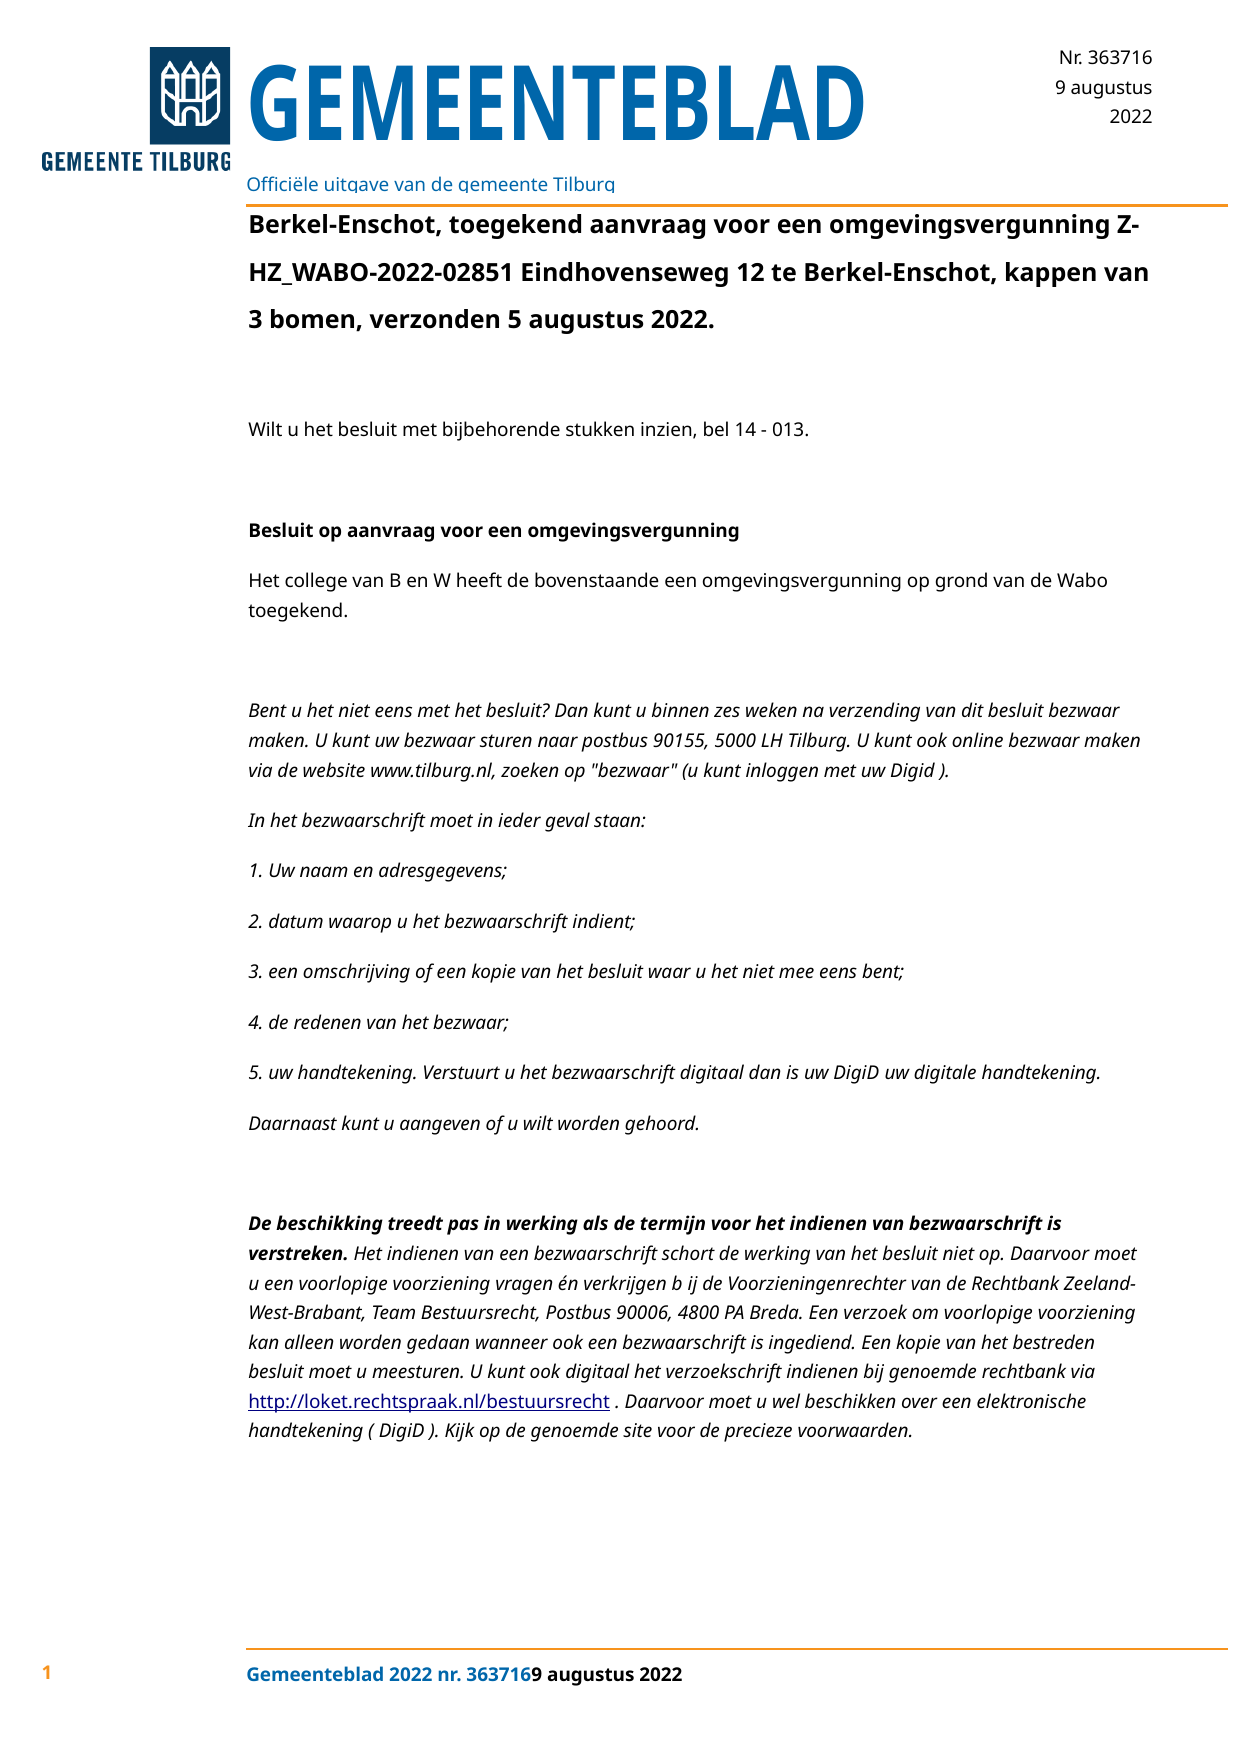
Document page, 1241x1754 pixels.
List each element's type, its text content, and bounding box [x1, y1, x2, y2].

text De beschikking treedt pas in werking als de termijn voor het indienen van bezwaarschrift is verstreken. Het indienen van een bezwaarschrift schort de werking van het besluit niet op. Daarvoor moet u een voorlopige voorziening vragen én verkrijgen b ij de Voorzieningenrechter van de Rechtbank Zeeland-West-Brabant, Team Bestuursrecht, Postbus 90006, 4800 PA Breda. Een verzoek om voorlopige voorziening kan alleen worden gedaan wanneer ook een bezwaarschrift is ingediend. Een kopie van het bestreden besluit moet u meesturen. U kunt ook digitaal het verzoekschrift indienen bij genoemde rechtbank via http://loket.rechtspraak.nl/bestuursrecht . Daarvoor moet u wel beschikken over een elektronische handtekening ( DigiD ). Kijk op de genoemde site voor de precieze voorwaarden. [248, 1211, 1152, 1443]
text Wilt u het besluit met bijbehorende stukken inzien, bel 14 - 013. [248, 416, 1152, 442]
text Besluit op aanvraag voor een omgevingsvergunning [248, 517, 1152, 542]
text 2. datum waarop u het bezwaarschrift indient; [248, 908, 1152, 934]
text 4. de redenen van het bezwaar; [248, 1009, 1152, 1034]
text 1. Uw naam en adresgegevens; [248, 858, 1152, 883]
text Berkel-Enschot, toegekend aanvraag voor een omgevingsvergunning Z-HZ_WABO-2022-02851 Eindhovenseweg 12 te Berkel-Enschot, kappen van 3 bomen, verzonden 5 augustus 2022. [248, 207, 1152, 336]
picture [41, 47, 231, 172]
text 3. een omschrijving of een kopie van het besluit waar u het niet mee eens bent; [248, 958, 1152, 984]
text 5. uw handtekening. Verstuurt u het bezwaarschrift digitaal dan is uw DigiD uw digitale handtekening. [248, 1059, 1152, 1085]
text In het bezwaarschrift moet in ieder geval staan: [248, 807, 1152, 833]
text Bent u het niet eens met het besluit? Dan kunt u binnen zes weken na verzending van dit besluit bezwaar maken. U kunt uw bezwaar sturen naar postbus 90155, 5000 LH Tilburg. U kunt ook online bezwaar maken via de website www.tilburg.nl, zoeken op "bezwaar" (u kunt inloggen met uw Digid ). [248, 698, 1152, 782]
text Het college van B en W heeft de bovenstaande een omgevingsvergunning op grond van de Wabo toegekend. [248, 567, 1152, 622]
text Daarnaast kunt u aangeven of u wilt worden gehoord. [248, 1110, 1152, 1135]
